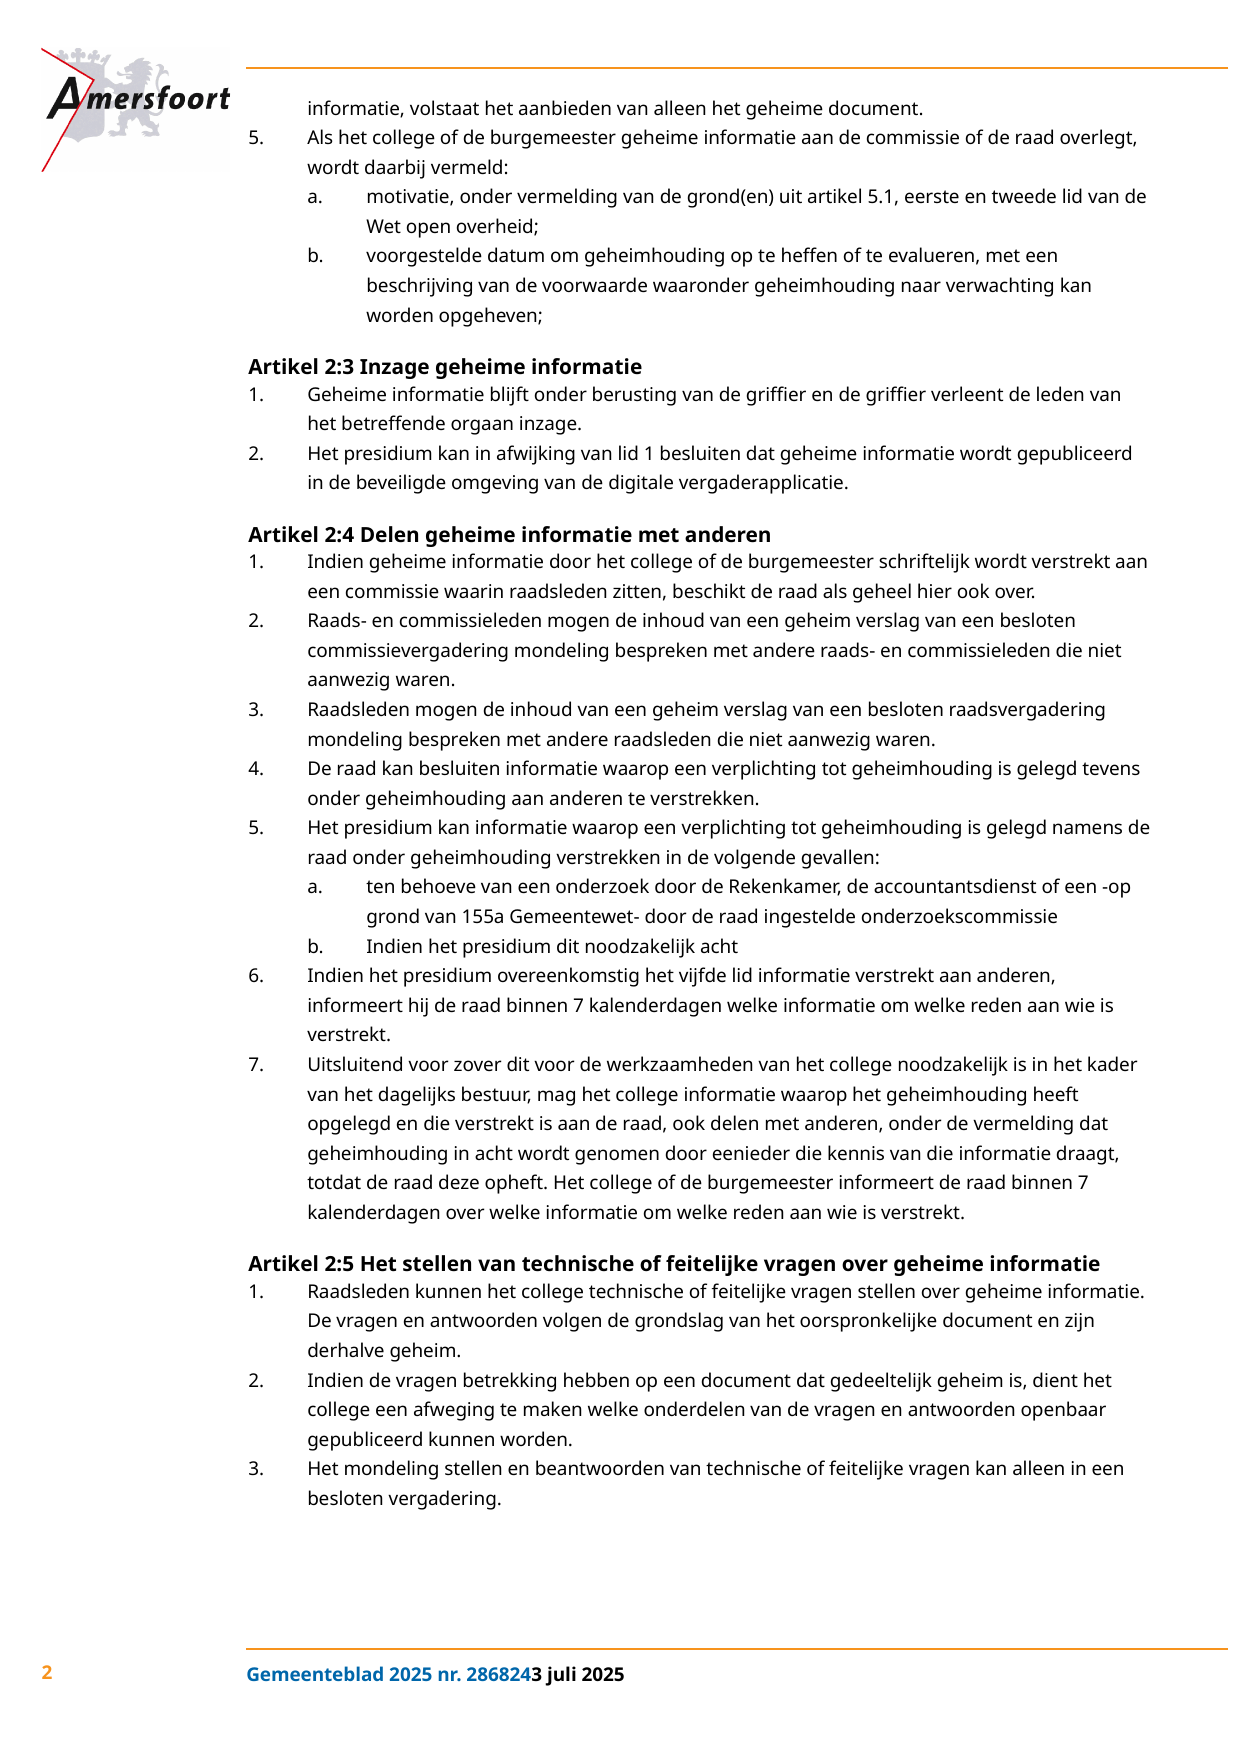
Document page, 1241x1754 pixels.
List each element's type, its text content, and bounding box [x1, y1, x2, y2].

list Raads- en commissieleden mogen de inhoud van een geheim verslag van een besloten commissievergadering mondeling bespreken met andere raads- en commissieleden die niet aanwezig waren. [248, 607, 1152, 692]
list ten behoeve van een onderzoek door de Rekenkamer, de accountantsdienst of een -op grond van 155a Gemeentewet- door de raad ingestelde onderzoekscommissie [307, 874, 1152, 929]
text Artikel 2:3 Inzage geheime informatie [248, 352, 1152, 381]
list voorgestelde datum om geheimhouding op te heffen of te evalueren, met een beschrijving van de voorwaarde waaronder geheimhouding naar verwachting kan worden opgeheven; [307, 243, 1152, 328]
list Raadsleden mogen de inhoud van een geheim verslag van een besloten raadsvergadering mondeling bespreken met andere raadsleden die niet aanwezig waren. [248, 696, 1152, 752]
list Het mondeling stellen en beantwoorden van technische of feitelijke vragen kan alleen in een besloten vergadering. [248, 1456, 1152, 1511]
list Geheime informatie blijft onder berusting van de griffier en de griffier verleent de leden van het betreffende orgaan inzage. [248, 381, 1152, 436]
list Het presidium kan in afwijking van lid 1 besluiten dat geheime informatie wordt gepubliceerd in de beveiligde omgeving van de digitale vergaderapplicatie. [248, 440, 1152, 495]
list Indien de vragen betrekking hebben op een document dat gedeeltelijk geheim is, dient het college een afweging te maken welke onderdelen van de vragen en antwoorden openbaar gepubliceerd kunnen worden. [248, 1367, 1152, 1452]
list informatie, volstaat het aanbieden van alleen het geheime document. [248, 95, 1152, 121]
list De raad kan besluiten informatie waarop een verplichting tot geheimhouding is gelegd tevens onder geheimhouding aan anderen te verstrekken. [248, 755, 1152, 811]
list Indien geheime informatie door het college of de burgemeester schriftelijk wordt verstrekt aan een commissie waarin raadsleden zitten, beschikt de raad als geheel hier ook over. [248, 548, 1152, 604]
list Als het college of de burgemeester geheime informatie aan de commissie of de raad overlegt, wordt daarbij vermeld: [248, 124, 1152, 180]
list Raadsleden kunnen het college technische of feitelijke vragen stellen over geheime informatie. De vragen en antwoorden volgen de grondslag van het oorspronkelijke document en zijn derhalve geheim. [248, 1278, 1152, 1363]
list Indien het presidium dit noodzakelijk acht [307, 933, 1152, 959]
picture [41, 47, 231, 172]
list Indien het presidium overeenkomstig het vijfde lid informatie verstrekt aan anderen, informeert hij de raad binnen 7 kalenderdagen welke informatie om welke reden aan wie is verstrekt. [248, 962, 1152, 1047]
text Artikel 2:4 Delen geheime informatie met anderen [248, 520, 1152, 548]
list motivatie, onder vermelding van de grond(en) uit artikel 5.1, eerste en tweede lid van de Wet open overheid; [307, 183, 1152, 239]
text Artikel 2:5 Het stellen van technische of feitelijke vragen over geheime informatie [248, 1249, 1152, 1278]
list Het presidium kan informatie waarop een verplichting tot geheimhouding is gelegd namens de raad onder geheimhouding verstrekken in de volgende gevallen: [248, 814, 1152, 870]
list Uitsluitend voor zover dit voor de werkzaamheden van het college noodzakelijk is in het kader van het dagelijks bestuur, mag het college informatie waarop het geheimhouding heeft opgelegd en die verstrekt is aan de raad, ook delen met anderen, onder de vermelding dat geheimhouding in acht wordt genomen door eenieder die kennis van die informatie draagt, totdat de raad deze opheft. Het college of de burgemeester informeert de raad binnen 7 kalenderdagen over welke informatie om welke reden aan wie is verstrekt. [248, 1051, 1152, 1225]
